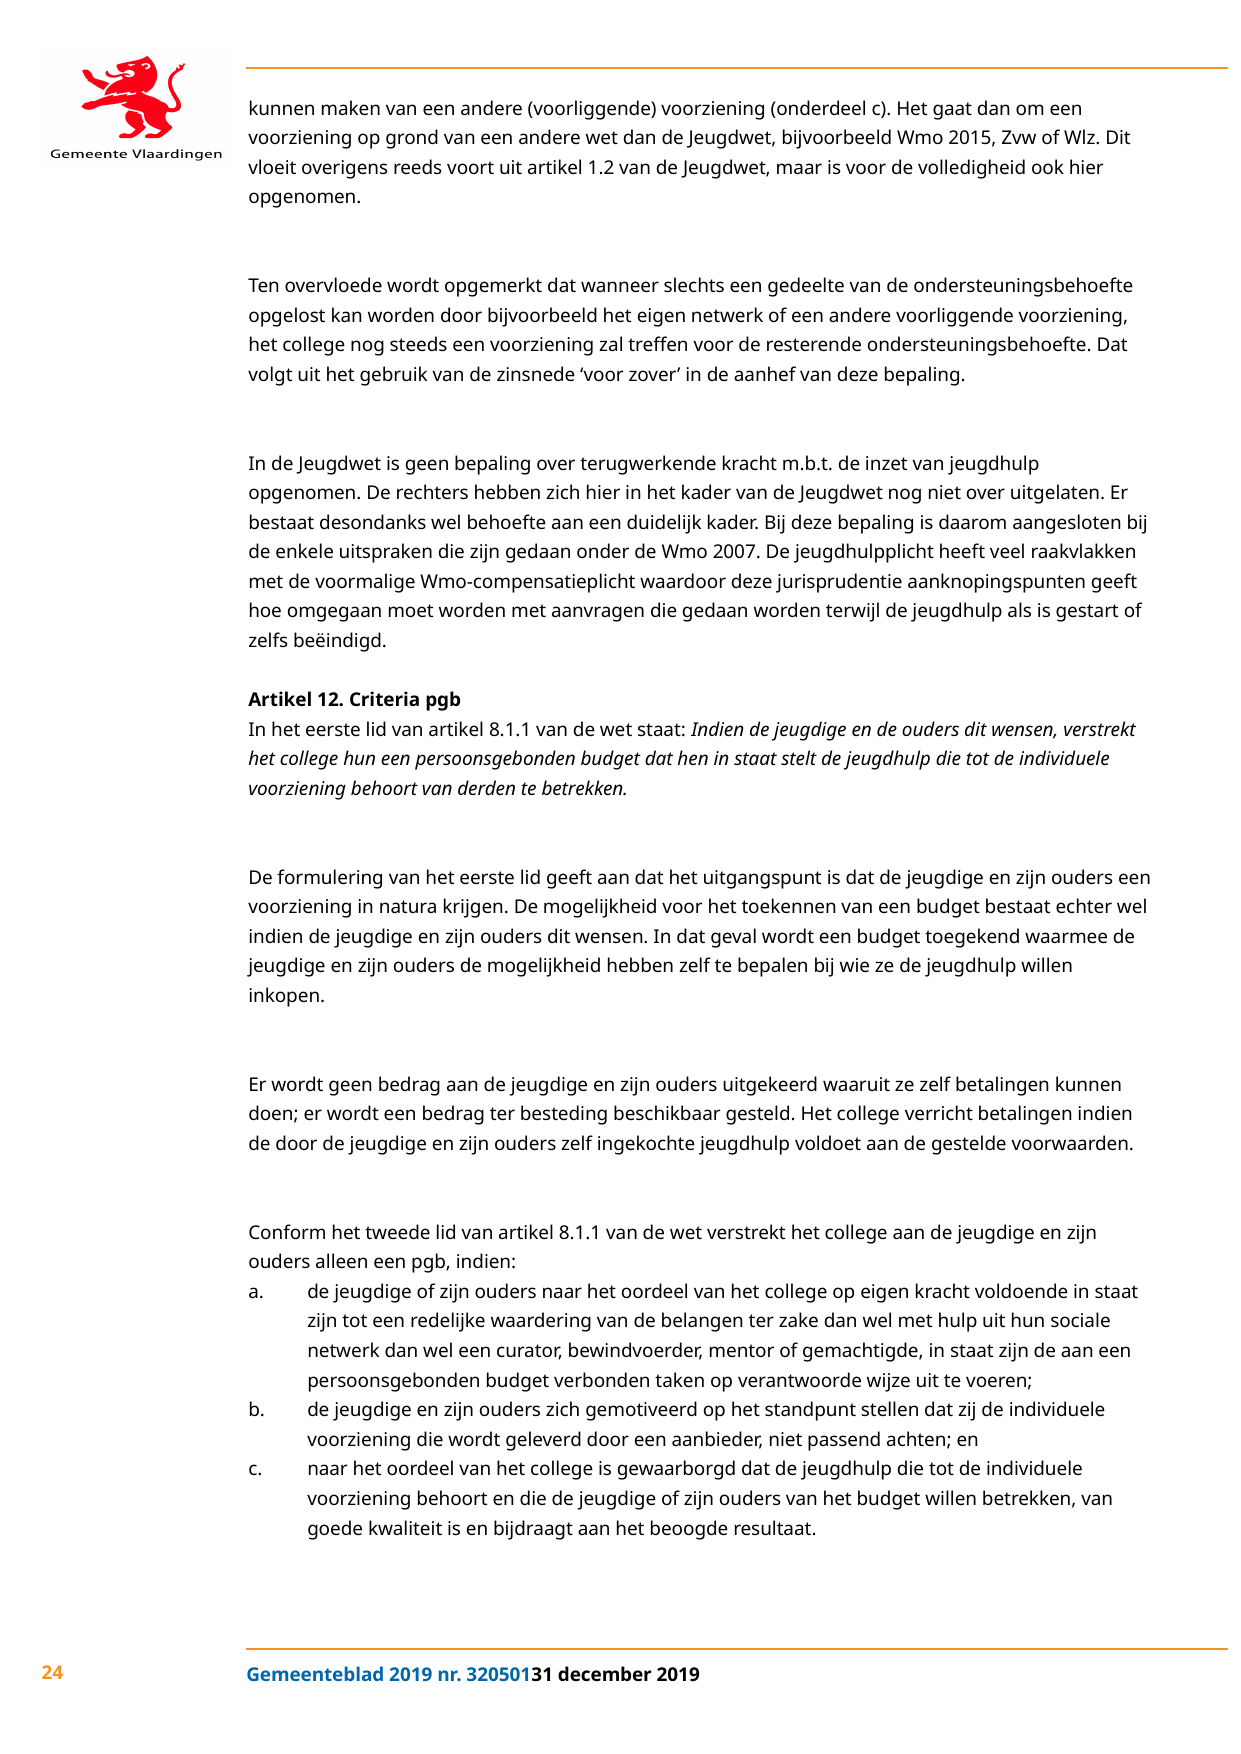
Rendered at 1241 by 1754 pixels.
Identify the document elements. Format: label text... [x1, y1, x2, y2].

text De formulering van het eerste lid geeft aan dat het uitgangspunt is dat de jeugdige en zijn ouders een voorziening in natura krijgen. De mogelijkheid voor het toekennen van een budget bestaat echter wel indien de jeugdige en zijn ouders dit wensen. In dat geval wordt een budget toegekend waarmee de jeugdige en zijn ouders de mogelijkheid hebben zelf te bepalen bij wie ze de jeugdhulp willen inkopen. [248, 864, 1152, 1008]
text Ten overvloede wordt opgemerkt dat wanneer slechts een gedeelte van de ondersteuningsbehoefte opgelost kan worden door bijvoorbeeld het eigen netwerk of een andere voorliggende voorziening, het college nog steeds een voorziening zal treffen voor de resterende ondersteuningsbehoefte. Dat volgt uit het gebruik van de zinsnede ‘voor zover’ in de aanhef van deze bepaling. [248, 272, 1152, 387]
text Er wordt geen bedrag aan de jeugdige en zijn ouders uitgekeerd waaruit ze zelf betalingen kunnen doen; er wordt een bedrag ter besteding beschikbaar gesteld. Het college verricht betalingen indien de door de jeugdige en zijn ouders zelf ingekochte jeugdhulp voldoet aan de gestelde voorwaarden. [248, 1071, 1152, 1156]
picture [41, 47, 231, 172]
text In de Jeugdwet is geen bepaling over terugwerkende kracht m.b.t. de inzet van jeugdhulp opgenomen. De rechters hebben zich hier in het kader van de Jeugdwet nog niet over uitgelaten. Er bestaat desondanks wel behoefte aan een duidelijk kader. Bij deze bepaling is daarom aangesloten bij de enkele uitspraken die zijn gedaan onder de Wmo 2007. De jeugdhulpplicht heeft veel raakvlakken met de voormalige Wmo-compensatieplicht waardoor deze jurisprudentie aanknopingspunten geeft hoe omgegaan moet worden met aanvragen die gedaan worden terwijl de jeugdhulp als is gestart of zelfs beëindigd. [248, 450, 1152, 653]
list de jeugdige of zijn ouders naar het oordeel van het college op eigen kracht voldoende in staat zijn tot een redelijke waardering van de belangen ter zake dan wel met hulp uit hun sociale netwerk dan wel een curator, bewindvoerder, mentor of gemachtigde, in staat zijn de aan een persoonsgebonden budget verbonden taken op verantwoorde wijze uit te voeren; [248, 1278, 1152, 1393]
text kunnen maken van een andere (voorliggende) voorziening (onderdeel c). Het gaat dan om een voorziening op grond van een andere wet dan de Jeugdwet, bijvoorbeeld Wmo 2015, Zvw of Wlz. Dit vloeit overigens reeds voort uit artikel 1.2 van de Jeugdwet, maar is voor de volledigheid ook hier opgenomen. [248, 95, 1152, 209]
text In het eerste lid van artikel 8.1.1 van de wet staat: Indien de jeugdige en de ouders dit wensen, verstrekt het college hun een persoonsgebonden budget dat hen in staat stelt de jeugdhulp die tot de individuele voorziening behoort van derden te betrekken. [248, 716, 1152, 801]
list de jeugdige en zijn ouders zich gemotiveerd op het standpunt stellen dat zij de individuele voorziening die wordt geleverd door een aanbieder, niet passend achten; en [248, 1396, 1152, 1452]
list naar het oordeel van het college is gewaarborgd dat de jeugdhulp die tot de individuele voorziening behoort en die de jeugdige of zijn ouders van het budget willen betrekken, van goede kwaliteit is en bijdraagt aan het beoogde resultaat. [248, 1456, 1152, 1541]
text Artikel 12. Criteria pgb [248, 686, 1152, 712]
text Conform het tweede lid van artikel 8.1.1 van de wet verstrekt het college aan de jeugdige en zijn ouders alleen een pgb, indien: [248, 1219, 1152, 1274]
